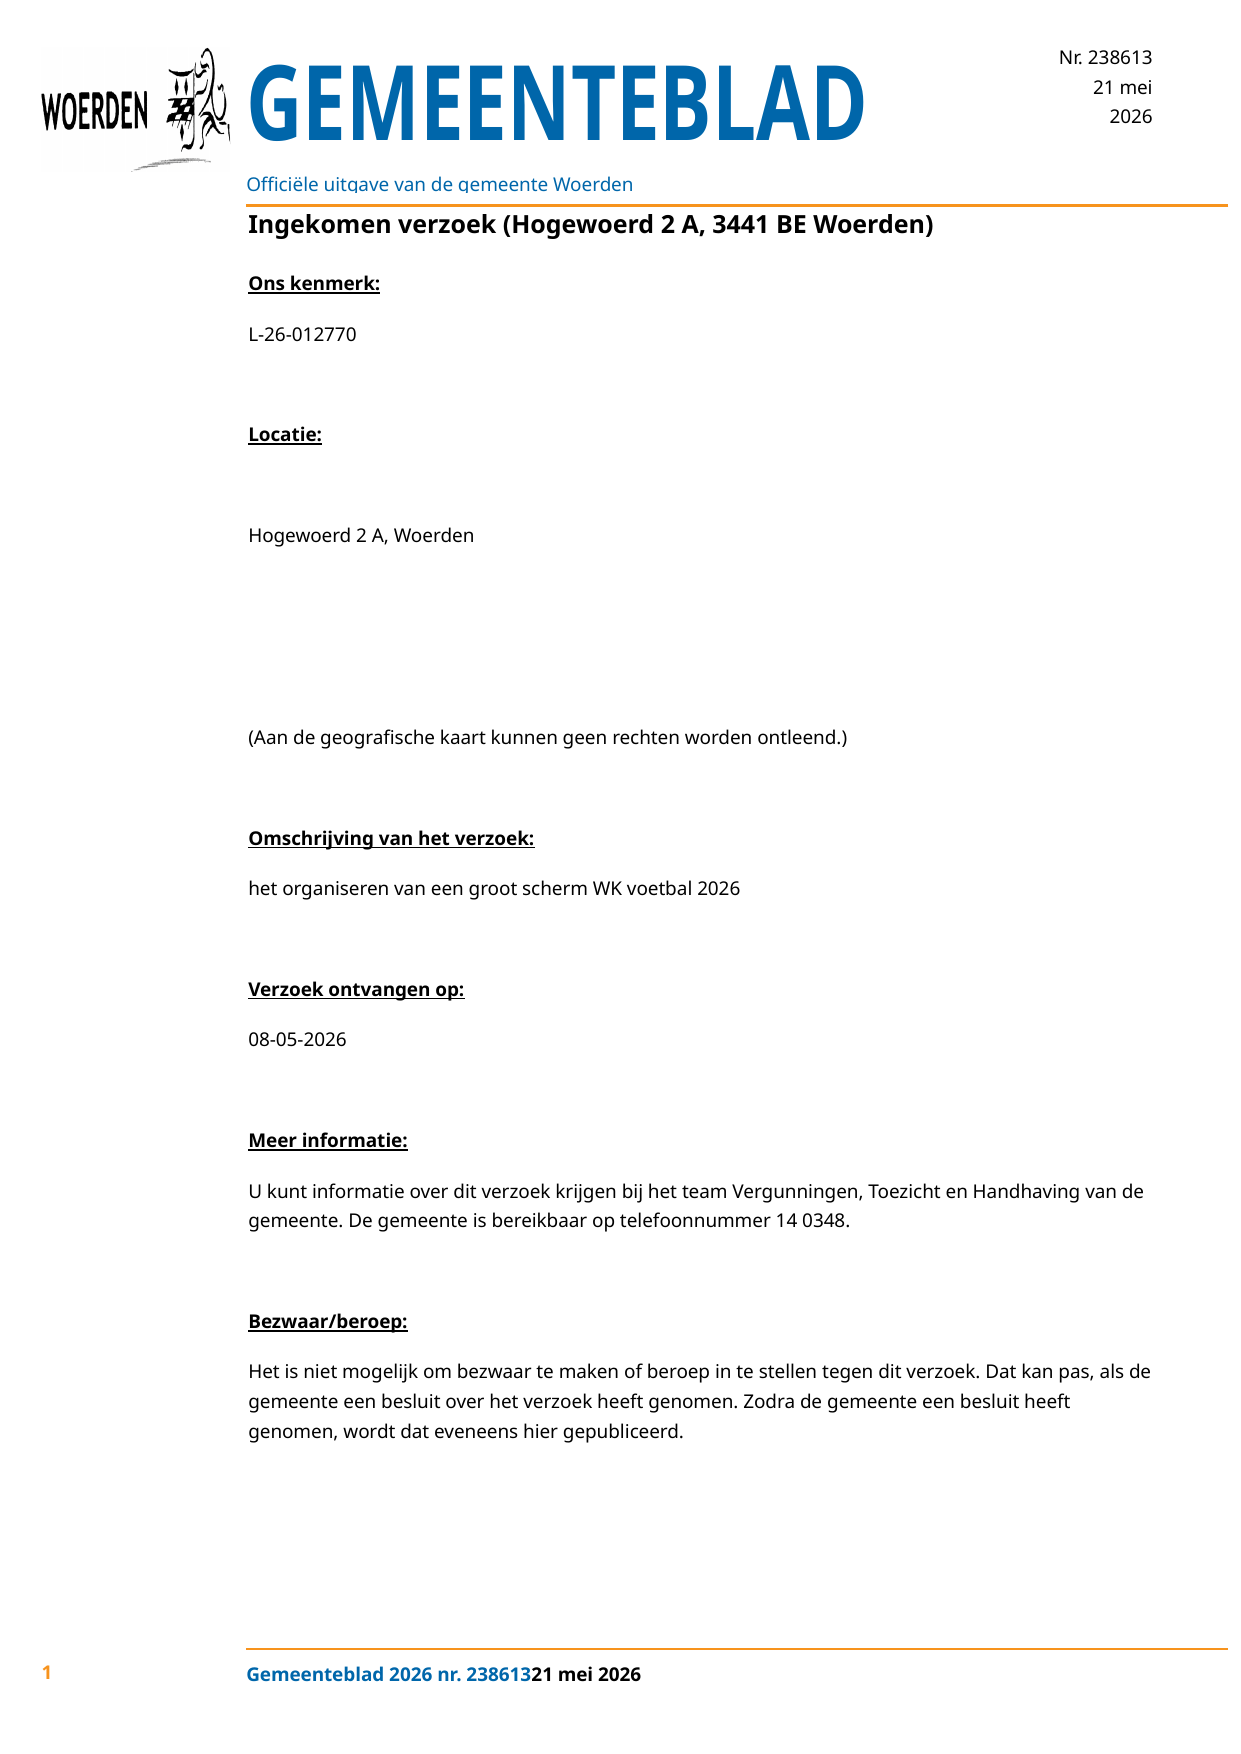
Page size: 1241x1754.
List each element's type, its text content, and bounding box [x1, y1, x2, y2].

text L-26-012770 [248, 321, 1152, 346]
text 08-05-2026 [248, 1027, 1152, 1052]
text Verzoek ontvangen op: [248, 976, 1152, 1002]
text het organiseren van een groot scherm WK voetbal 2026 [248, 875, 1152, 901]
text Ingekomen verzoek (Hogewoerd 2 A, 3441 BE Woerden) [248, 207, 1152, 241]
text Locatie: [248, 422, 1152, 447]
text (Aan de geografische kaart kunnen geen rechten worden ontleend.) [248, 724, 1152, 750]
text Hogewoerd 2 A, Woerden [248, 522, 1152, 548]
text Omschrijving van het verzoek: [248, 825, 1152, 851]
text U kunt informatie over dit verzoek krijgen bij het team Vergunningen, Toezicht en Handhaving van de gemeente. De gemeente is bereikbaar op telefoonnummer 14 0348. [248, 1178, 1152, 1233]
text Bezwaar/beroep: [248, 1308, 1152, 1334]
text Ons kenmerk: [248, 270, 1152, 296]
text Meer informatie: [248, 1127, 1152, 1153]
picture [41, 47, 231, 172]
text Het is niet mogelijk om bezwaar te maken of beroep in te stellen tegen dit verzoek. Dat kan pas, als de gemeente een besluit over het verzoek heeft genomen. Zodra de gemeente een besluit heeft genomen, wordt dat eveneens hier gepubliceerd. [248, 1359, 1152, 1443]
